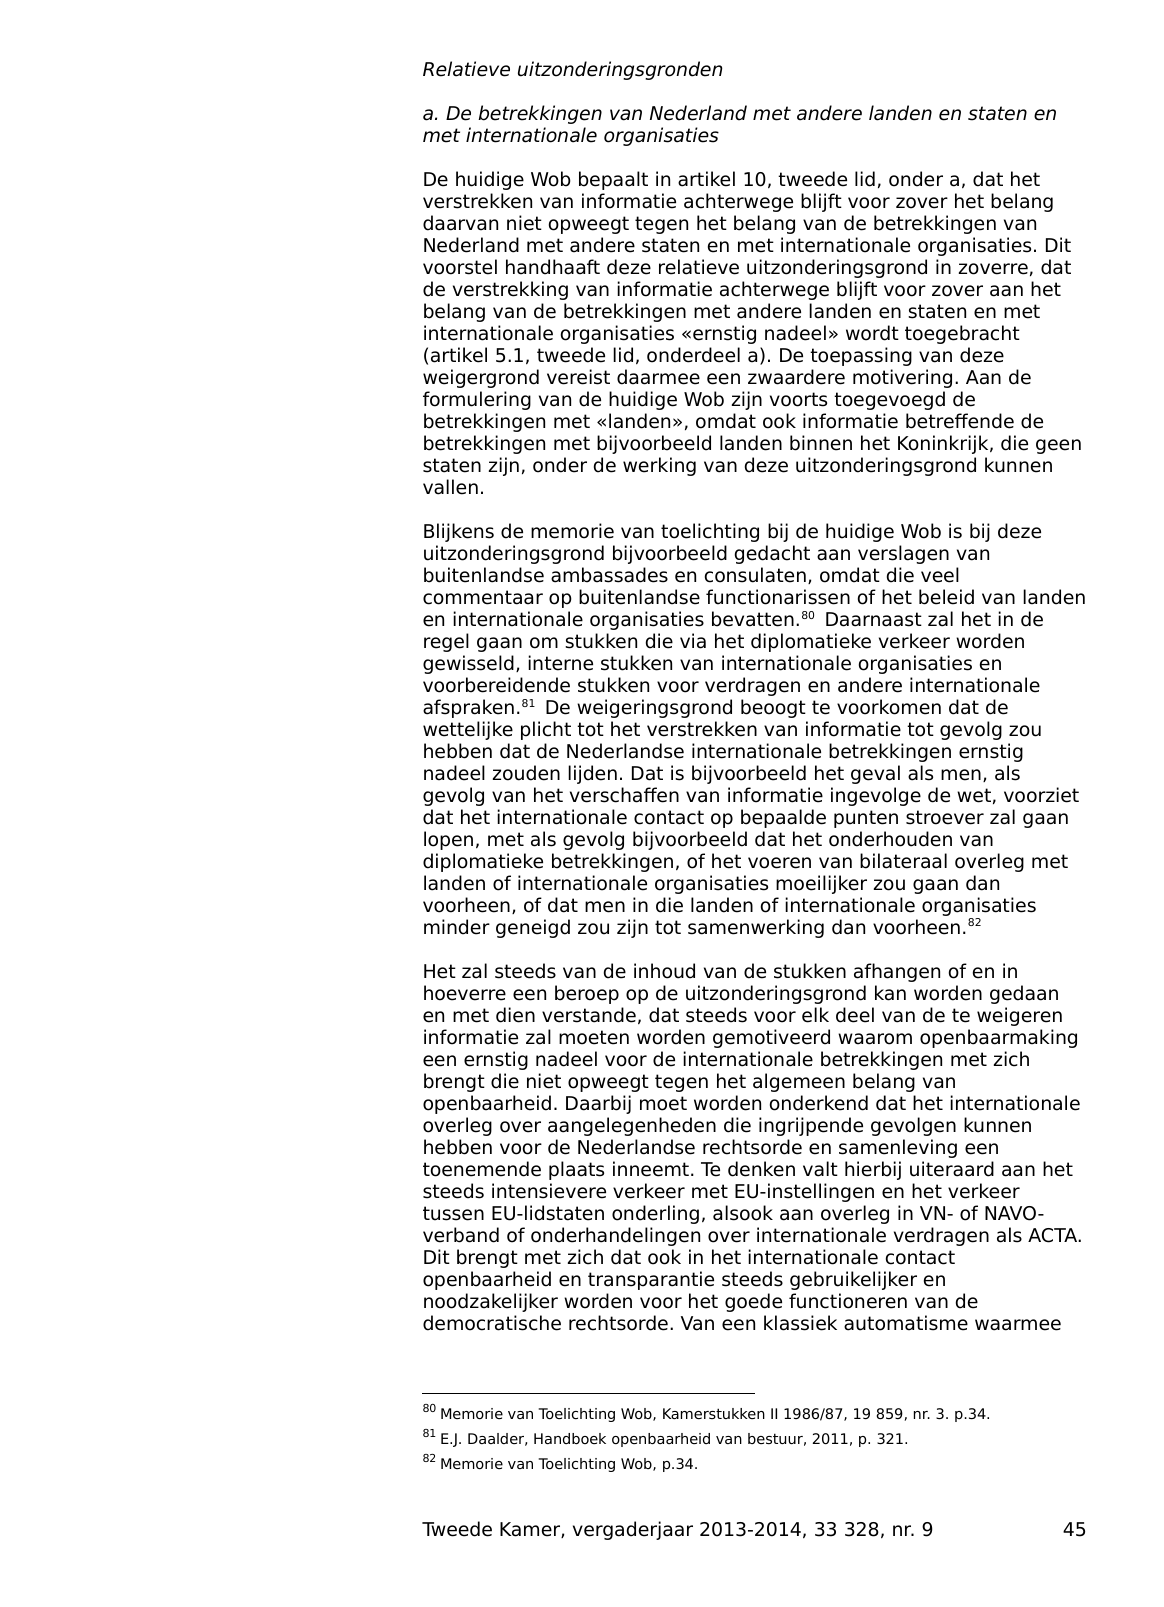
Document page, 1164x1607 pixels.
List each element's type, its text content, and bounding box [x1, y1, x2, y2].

subtitle Relatieve uitzonderingsgronden [422, 59, 1087, 81]
text Memorie van Toelichting Wob, p.34. [422, 1452, 1087, 1474]
text E.J. Daalder, Handboek openbaarheid van bestuur, 2011, p. 321. [422, 1427, 1087, 1449]
text Het zal steeds van de inhoud van de stukken afhangen of en in hoeverre een beroep op de uitzonderingsgrond kan worden gedaan en met dien verstande, dat steeds voor elk deel van de te weigeren informatie zal moeten worden gemotiveerd waarom openbaarmaking een ernstig nadeel voor de internationale betrekkingen met zich brengt die niet opweegt tegen het algemeen belang van openbaarheid. Daarbij moet worden onderkend dat het internationale overleg over aangelegenheden die ingrijpende gevolgen kunnen hebben voor de Nederlandse rechtsorde en samenleving een toenemende plaats inneemt. Te denken valt hierbij uiteraard aan het steeds intensievere verkeer met EU-instellingen en het verkeer tussen EU-lidstaten onderling, alsook aan overleg in VN- of NAVO-verband of onderhandelingen over internationale verdragen als ACTA. Dit brengt met zich dat ook in het internationale contact openbaarheid en transparantie steeds gebruikelijker en noodzakelijker worden voor het goede functioneren van de democratische rechtsorde. Van een klassiek automatisme waarmee [422, 961, 1087, 1335]
subtitle a. De betrekkingen van Nederland met andere landen en staten en met internationale organisaties [422, 103, 1087, 147]
text Blijkens de memorie van toelichting bij de huidige Wob is bij deze uitzonderingsgrond bijvoorbeeld gedacht aan verslagen van buitenlandse ambassades en consulaten, omdat die veel commentaar op buitenlandse functionarissen of het beleid van landen en internationale organisaties bevatten. Daarnaast zal het in de regel gaan om stukken die via het diplomatieke verkeer worden gewisseld, interne stukken van internationale organisaties en voorbereidende stukken voor verdragen en andere internationale afspraken. De weigeringsgrond beoogt te voorkomen dat de wettelijke plicht tot het verstrekken van informatie tot gevolg zou hebben dat de Nederlandse internationale betrekkingen ernstig nadeel zouden lijden. Dat is bijvoorbeeld het geval als men, als gevolg van het verschaffen van informatie ingevolge de wet, voorziet dat het internationale contact op bepaalde punten stroever zal gaan lopen, met als gevolg bijvoorbeeld dat het onderhouden van diplomatieke betrekkingen, of het voeren van bilateraal overleg met landen of internationale organisaties moeilijker zou gaan dan voorheen, of dat men in die landen of internationale organisaties minder geneigd zou zijn tot samenwerking dan voorheen. [422, 521, 1087, 939]
text De huidige Wob bepaalt in artikel 10, tweede lid, onder a, dat het verstrekken van informatie achterwege blijft voor zover het belang daarvan niet opweegt tegen het belang van de betrekkingen van Nederland met andere staten en met internationale organisaties. Dit voorstel handhaaft deze relatieve uitzonderingsgrond in zoverre, dat de verstrekking van informatie achterwege blijft voor zover aan het belang van de betrekkingen met andere landen en staten en met internationale organisaties «ernstig nadeel» wordt toegebracht (artikel 5.1, tweede lid, onderdeel a). De toepassing van deze weigergrond vereist daarmee een zwaardere motivering. Aan de formulering van de huidige Wob zijn voorts toegevoegd de betrekkingen met «landen», omdat ook informatie betreffende de betrekkingen met bijvoorbeeld landen binnen het Koninkrijk, die geen staten zijn, onder de werking van deze uitzonderingsgrond kunnen vallen. [422, 169, 1087, 499]
text Memorie van Toelichting Wob, Kamerstukken II 1986/87, 19 859, nr. 3. p.34. [422, 1402, 1087, 1424]
